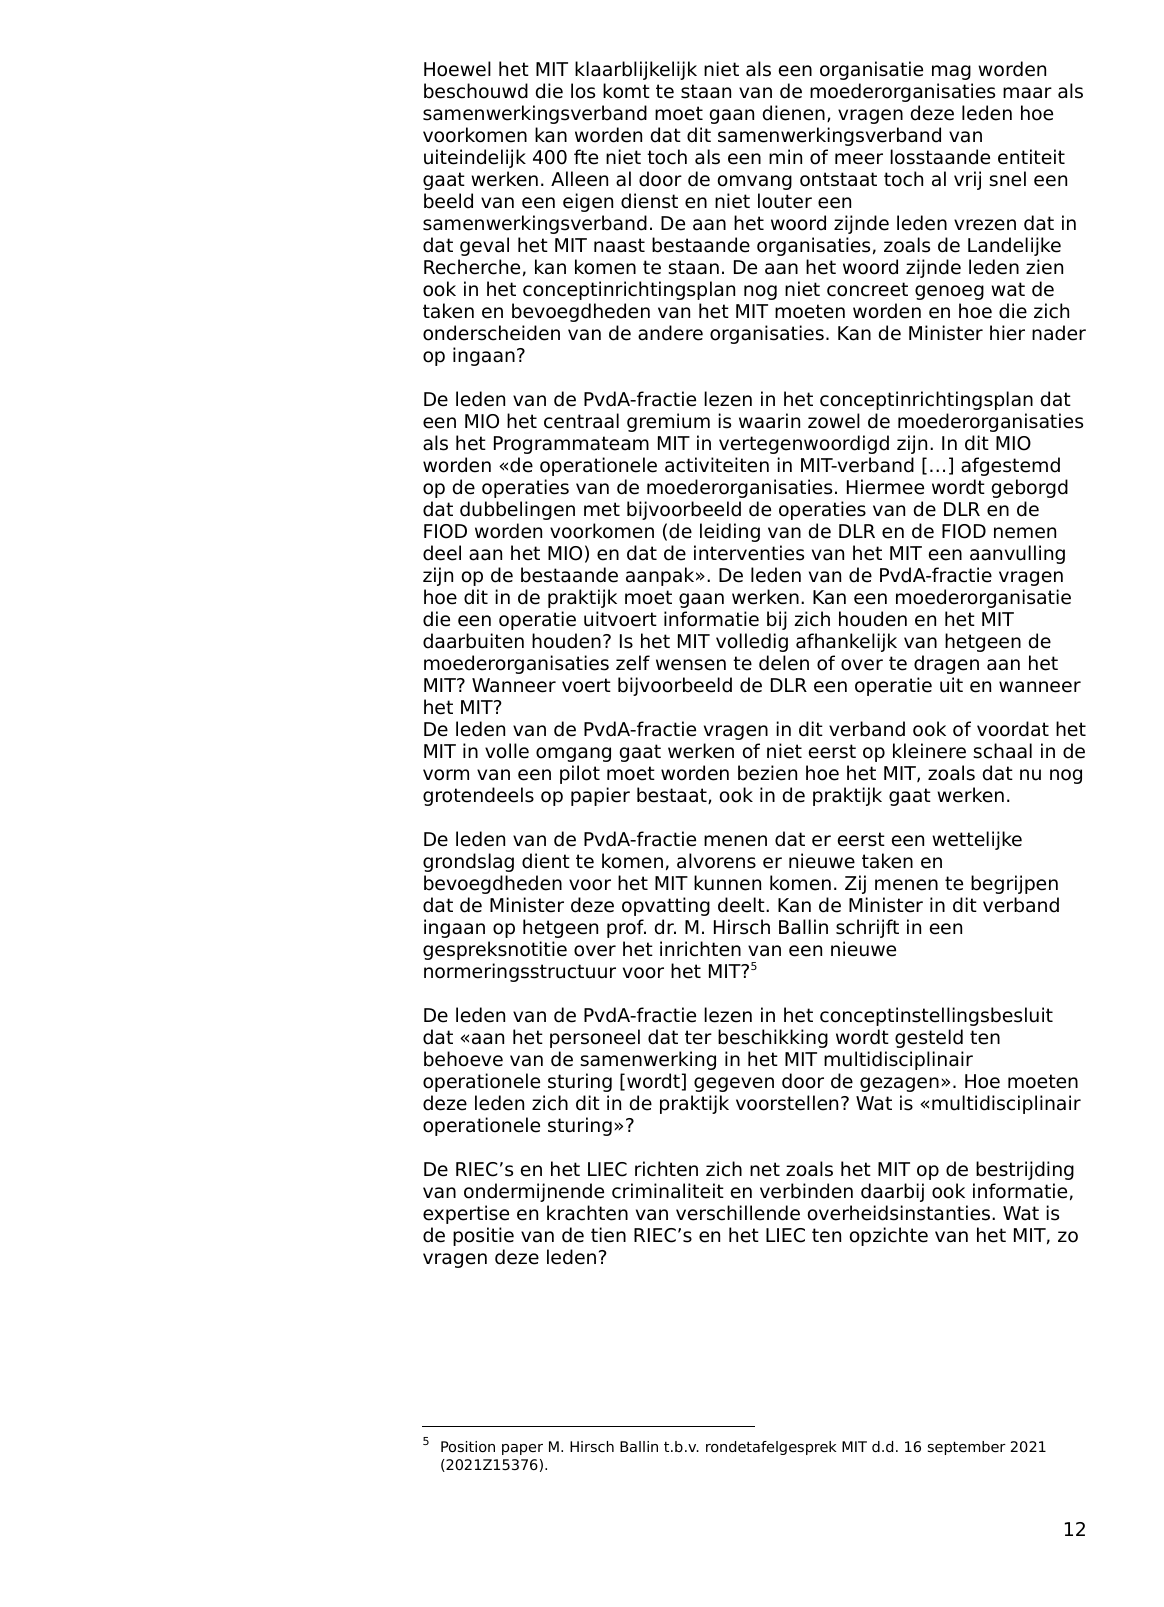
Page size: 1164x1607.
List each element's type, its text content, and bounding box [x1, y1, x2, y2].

text Position paper M. Hirsch Ballin t.b.v. rondetafelgesprek MIT d.d. 16 september 2021 (2021Z15376). [422, 1435, 1087, 1474]
text De leden van de PvdA-fractie lezen in het conceptinrichtingsplan dat een MIO het centraal gremium is waarin zowel de moederorganisaties als het Programmateam MIT in vertegenwoordigd zijn. In dit MIO worden «de operationele activiteiten in MIT-verband […] afgestemd op de operaties van de moederorganisaties. Hiermee wordt geborgd dat dubbelingen met bijvoorbeeld de operaties van de DLR en de FIOD worden voorkomen (de leiding van de DLR en de FIOD nemen deel aan het MIO) en dat de interventies van het MIT een aanvulling zijn op de bestaande aanpak». De leden van de PvdA-fractie vragen hoe dit in de praktijk moet gaan werken. Kan een moederorganisatie die een operatie uitvoert informatie bij zich houden en het MIT daarbuiten houden? Is het MIT volledig afhankelijk van hetgeen de moederorganisaties zelf wensen te delen of over te dragen aan het MIT? Wanneer voert bijvoorbeeld de DLR een operatie uit en wanneer het MIT? [422, 389, 1087, 719]
text Hoewel het MIT klaarblijkelijk niet als een organisatie mag worden beschouwd die los komt te staan van de moederorganisaties maar als samenwerkingsverband moet gaan dienen, vragen deze leden hoe voorkomen kan worden dat dit samenwerkingsverband van uiteindelijk 400 fte niet toch als een min of meer losstaande entiteit gaat werken. Alleen al door de omvang ontstaat toch al vrij snel een beeld van een eigen dienst en niet louter een samenwerkingsverband. De aan het woord zijnde leden vrezen dat in dat geval het MIT naast bestaande organisaties, zoals de Landelijke Recherche, kan komen te staan. De aan het woord zijnde leden zien ook in het conceptinrichtingsplan nog niet concreet genoeg wat de taken en bevoegdheden van het MIT moeten worden en hoe die zich onderscheiden van de andere organisaties. Kan de Minister hier nader op ingaan? [422, 59, 1087, 367]
text De RIEC’s en het LIEC richten zich net zoals het MIT op de bestrijding van ondermijnende criminaliteit en verbinden daarbij ook informatie, expertise en krachten van verschillende overheidsinstanties. Wat is de positie van de tien RIEC’s en het LIEC ten opzichte van het MIT, zo vragen deze leden? [422, 1159, 1087, 1269]
text De leden van de PvdA-fractie vragen in dit verband ook of voordat het MIT in volle omgang gaat werken of niet eerst op kleinere schaal in de vorm van een pilot moet worden bezien hoe het MIT, zoals dat nu nog grotendeels op papier bestaat, ook in de praktijk gaat werken. [422, 719, 1087, 807]
text De leden van de PvdA-fractie menen dat er eerst een wettelijke grondslag dient te komen, alvorens er nieuwe taken en bevoegdheden voor het MIT kunnen komen. Zij menen te begrijpen dat de Minister deze opvatting deelt. Kan de Minister in dit verband ingaan op hetgeen prof. dr. M. Hirsch Ballin schrijft in een gespreksnotitie over het inrichten van een nieuwe normeringsstructuur voor het MIT? [422, 829, 1087, 983]
text De leden van de PvdA-fractie lezen in het conceptinstellingsbesluit dat «aan het personeel dat ter beschikking wordt gesteld ten behoeve van de samenwerking in het MIT multidisciplinair operationele sturing [wordt] gegeven door de gezagen». Hoe moeten deze leden zich dit in de praktijk voorstellen? Wat is «multidisciplinair operationele sturing»? [422, 1005, 1087, 1137]
